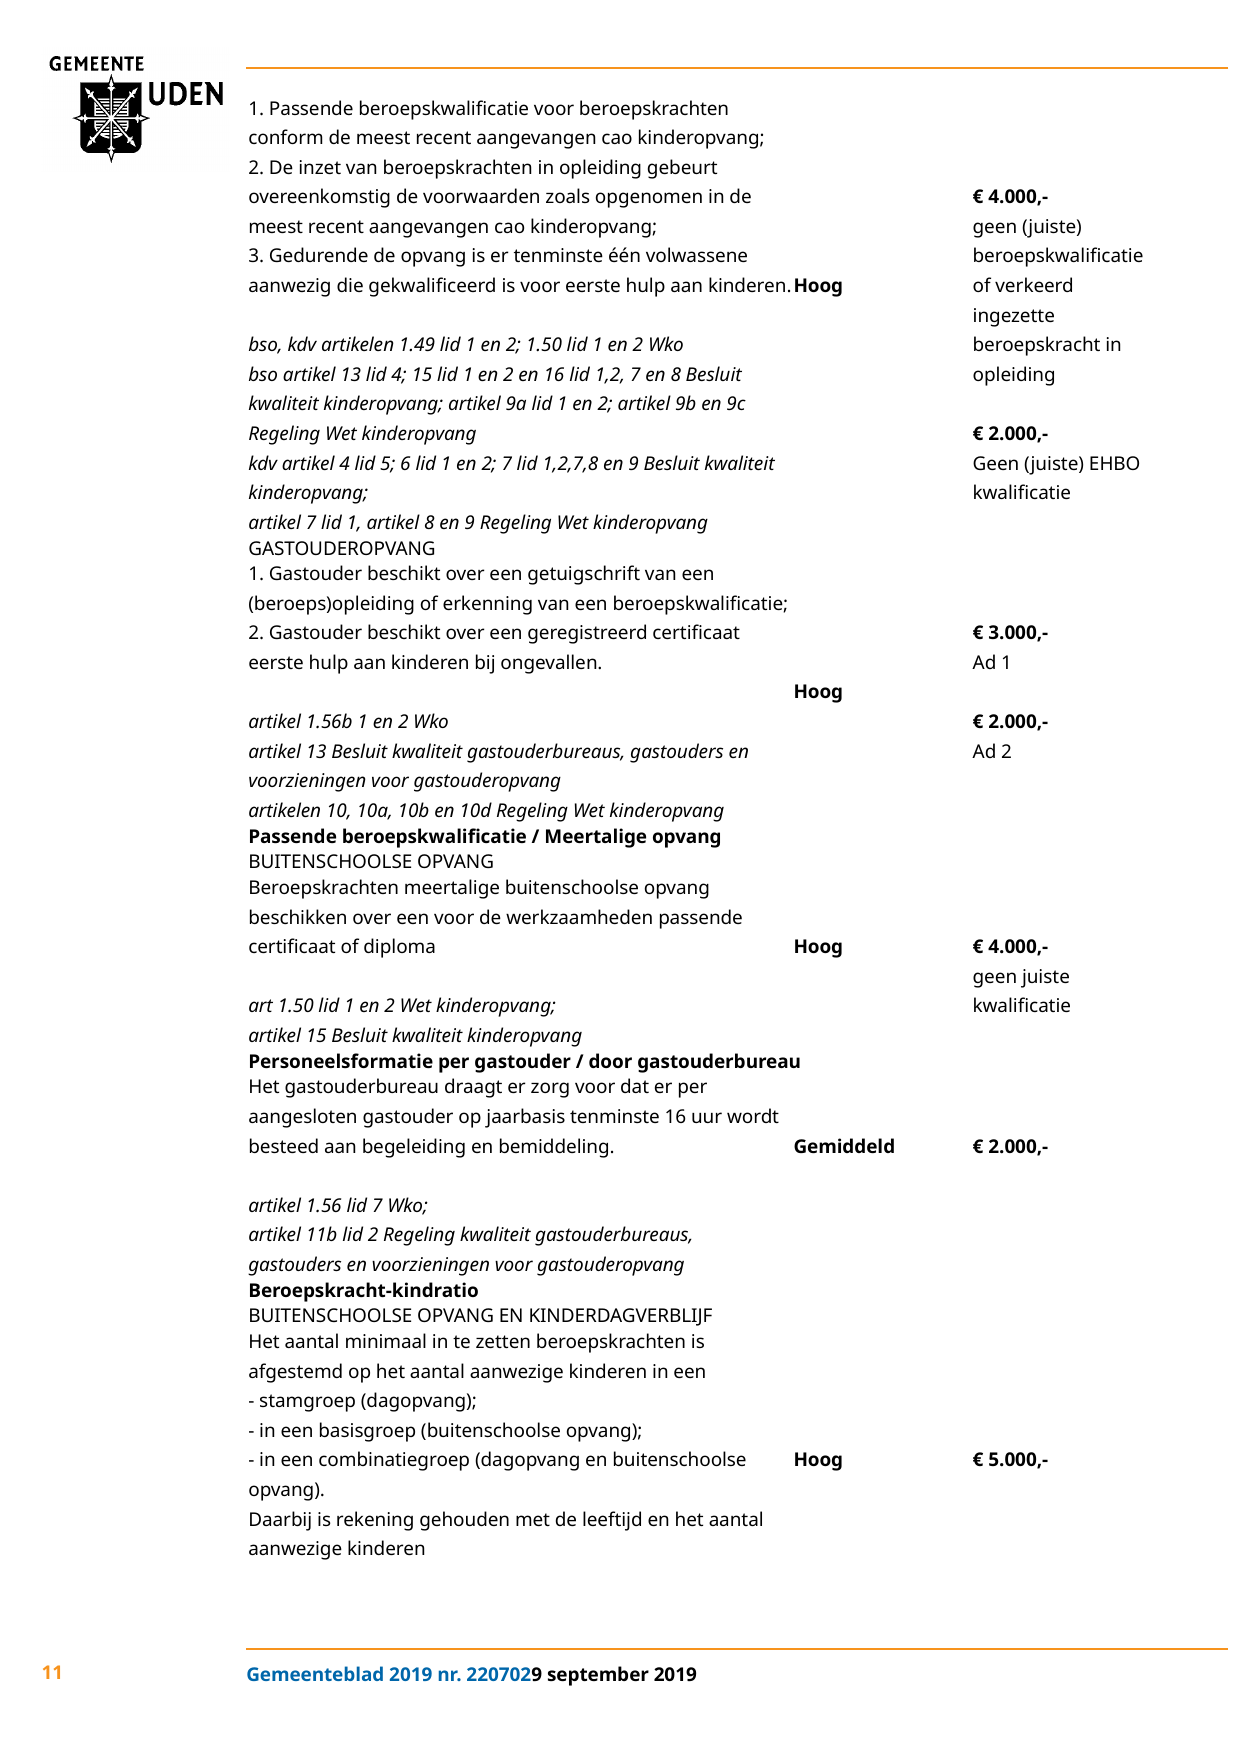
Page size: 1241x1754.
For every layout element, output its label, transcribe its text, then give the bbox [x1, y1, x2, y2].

table_cell Beroepskracht-kindratio [248, 1277, 1152, 1303]
table_cell BUITENSCHOOLSE OPVANG [248, 849, 1152, 874]
table_cell Hoog [793, 1328, 972, 1591]
table_cell GASTOUDEROPVANG [248, 535, 1152, 560]
table_cell € 4.000,- geen juiste kwalificatie [973, 874, 1152, 1048]
table_cell € 3.000,- Ad 1 € 2.000,- Ad 2 [973, 560, 1152, 823]
table_cell € 4.000,- geen (juiste) beroepskwalificatie of verkeerd ingezette beroepskracht in opleiding € 2.000,- Geen (juiste) EHBO kwalificatie [973, 95, 1152, 535]
table_cell Het aantal minimaal in te zetten beroepskrachten is afgestemd op het aantal aanwezige kinderen in een - stamgroep (dagopvang); - in een basisgroep (buitenschoolse opvang); - in een combinatiegroep (dagopvang en buitenschoolse opvang). Daarbij is rekening gehouden met de leeftijd en het aantal aanwezige kinderen [248, 1328, 793, 1591]
table_cell € 2.000,- [973, 1074, 1152, 1277]
table_cell Personeelsformatie per gastouder / door gastouderbureau [248, 1048, 1152, 1074]
table_cell 1. Passende beroepskwalificatie voor beroepskrachten conform de meest recent aangevangen cao kinderopvang; 2. De inzet van beroepskrachten in opleiding gebeurt overeenkomstig de voorwaarden zoals opgenomen in de meest recent aangevangen cao kinderopvang; 3. Gedurende de opvang is er tenminste één volwassene aanwezig die gekwalificeerd is voor eerste hulp aan kinderen. bso, kdv artikelen 1.49 lid 1 en 2; 1.50 lid 1 en 2 Wko bso artikel 13 lid 4; 15 lid 1 en 2 en 16 lid 1,2, 7 en 8 Besluit kwaliteit kinderopvang; artikel 9a lid 1 en 2; artikel 9b en 9c Regeling Wet kinderopvang kdv artikel 4 lid 5; 6 lid 1 en 2; 7 lid 1,2,7,8 en 9 Besluit kwaliteit kinderopvang; artikel 7 lid 1, artikel 8 en 9 Regeling Wet kinderopvang [248, 95, 793, 535]
table_cell Het gastouderbureau draagt er zorg voor dat er per aangesloten gastouder op jaarbasis tenminste 16 uur wordt besteed aan begeleiding en bemiddeling. artikel 1.56 lid 7 Wko; artikel 11b lid 2 Regeling kwaliteit gastouderbureaus, gastouders en voorzieningen voor gastouderopvang [248, 1074, 793, 1277]
table_cell Passende beroepskwalificatie / Meertalige opvang [248, 823, 1152, 848]
table_cell Hoog [793, 95, 972, 535]
table_cell 1. Gastouder beschikt over een getuigschrift van een (beroeps)opleiding of erkenning van een beroepskwalificatie; 2. Gastouder beschikt over een geregistreerd certificaat eerste hulp aan kinderen bij ongevallen. artikel 1.56b 1 en 2 Wko artikel 13 Besluit kwaliteit gastouderbureaus, gastouders en voorzieningen voor gastouderopvang artikelen 10, 10a, 10b en 10d Regeling Wet kinderopvang [248, 560, 793, 823]
table_cell Hoog [793, 560, 972, 823]
table_cell Hoog [793, 874, 972, 1048]
table_cell Beroepskrachten meertalige buitenschoolse opvang beschikken over een voor de werkzaamheden passende certificaat of diploma art 1.50 lid 1 en 2 Wet kinderopvang; artikel 15 Besluit kwaliteit kinderopvang [248, 874, 793, 1048]
table_cell € 5.000,- [973, 1328, 1152, 1591]
table_cell BUITENSCHOOLSE OPVANG EN KINDERDAGVERBLIJF [248, 1303, 1152, 1328]
table_cell Gemiddeld [793, 1074, 972, 1277]
picture [41, 47, 231, 172]
